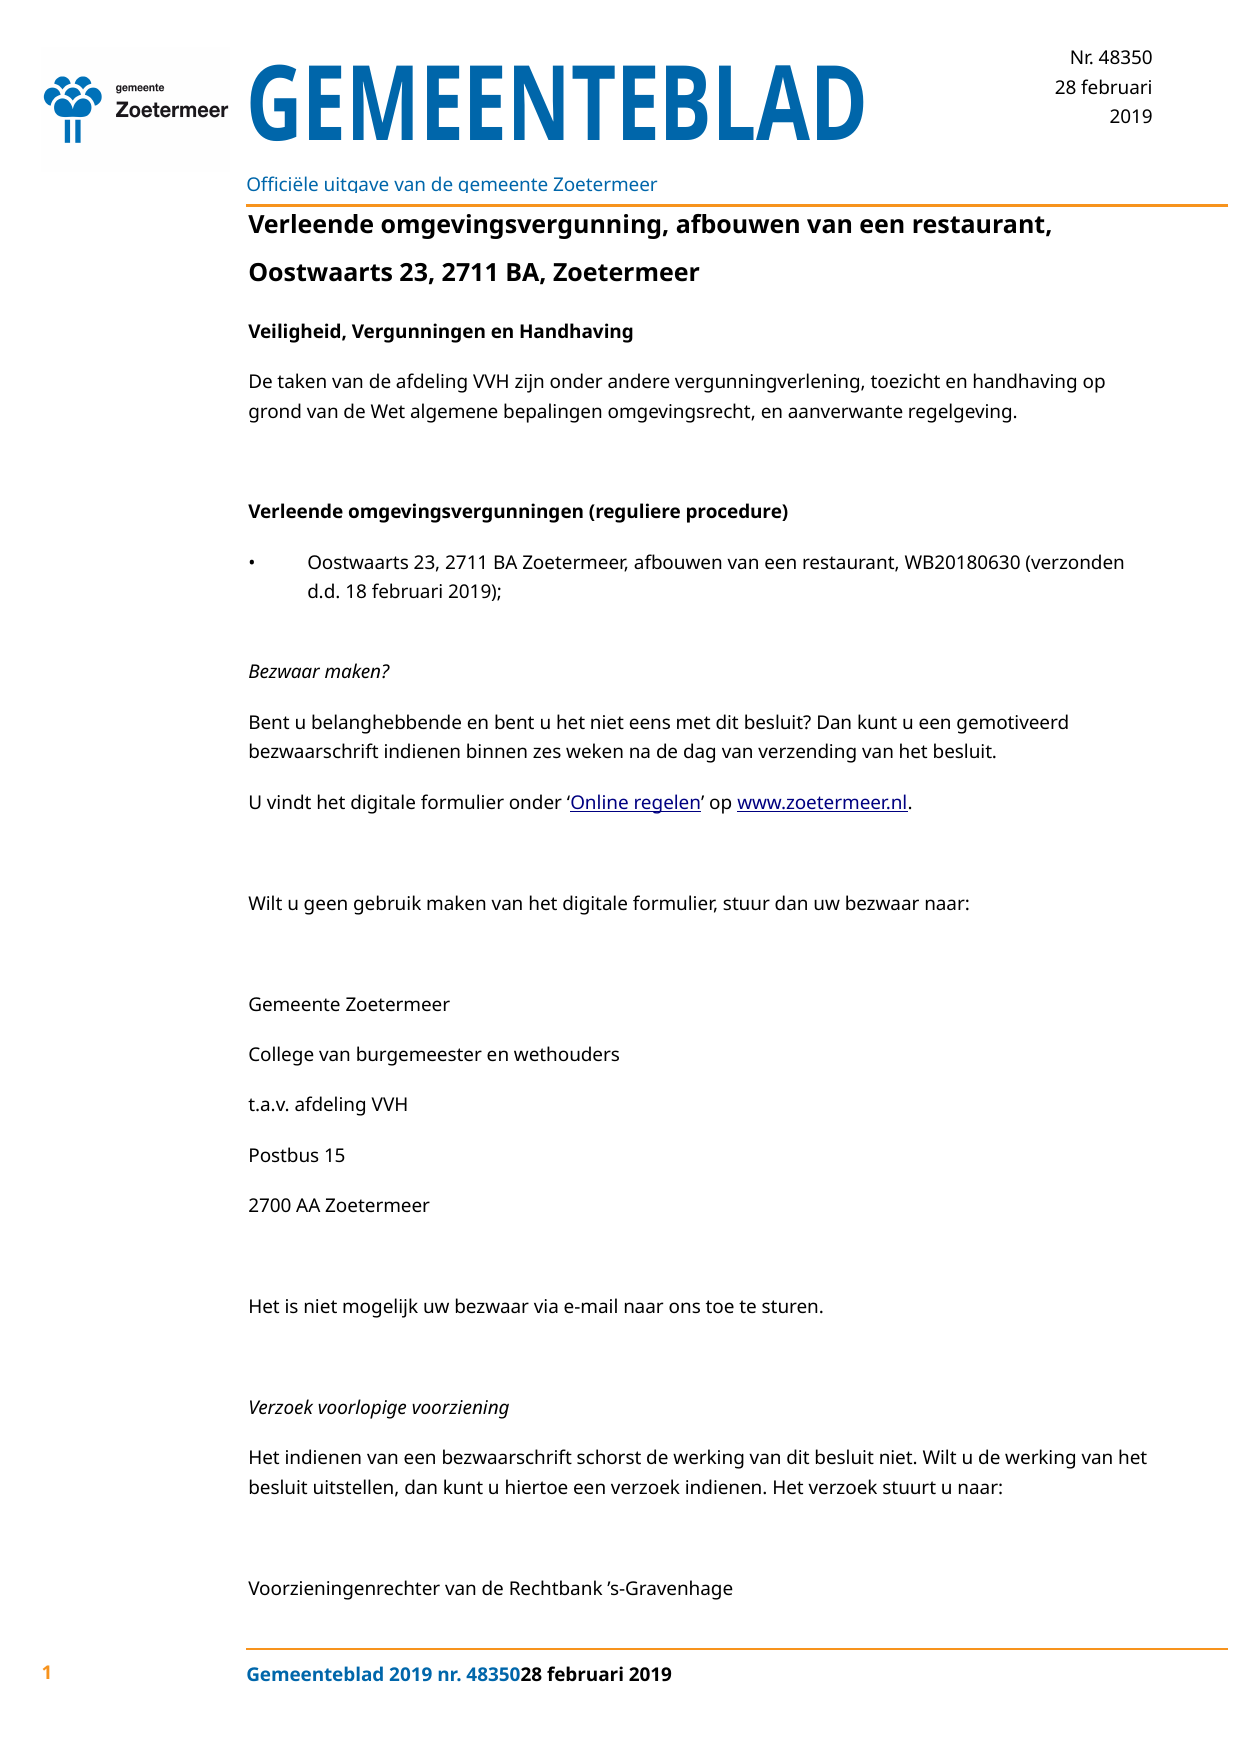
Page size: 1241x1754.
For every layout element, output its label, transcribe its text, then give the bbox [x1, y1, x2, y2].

text Bent u belanghebbende en bent u het niet eens met dit besluit? Dan kunt u een gemotiveerd bezwaarschrift indienen binnen zes weken na de dag van verzending van het besluit. [248, 709, 1152, 764]
text Bezwaar maken? [248, 659, 1152, 684]
text De taken van de afdeling VVH zijn onder andere vergunningverlening, toezicht en handhaving op grond van de Wet algemene bepalingen omgevingsrecht, en aanverwante regelgeving. [248, 368, 1152, 424]
text U vindt het digitale formulier onder ‘Online regelen’ op www.zoetermeer.nl. [248, 789, 1152, 815]
text Verleende omgevingsvergunningen (reguliere procedure) [248, 499, 1152, 524]
text Postbus 15 [248, 1142, 1152, 1168]
text 2700 AA Zoetermeer [248, 1192, 1152, 1218]
text t.a.v. afdeling VVH [248, 1092, 1152, 1117]
text College van burgemeester en wethouders [248, 1041, 1152, 1067]
text Verzoek voorlopige voorziening [248, 1394, 1152, 1420]
text Wilt u geen gebruik maken van het digitale formulier, stuur dan uw bezwaar naar: [248, 890, 1152, 916]
list Oostwaarts 23, 2711 BA Zoetermeer, afbouwen van een restaurant, WB20180630 (verzonden d.d. 18 februari 2019); [248, 549, 1152, 604]
text Het is niet mogelijk uw bezwaar via e-mail naar ons toe te sturen. [248, 1293, 1152, 1319]
picture [41, 47, 231, 172]
text Voorzieningenrechter van de Rechtbank ’s-Gravenhage [248, 1575, 1152, 1601]
text Verleende omgevingsvergunning, afbouwen van een restaurant, Oostwaarts 23, 2711 BA, Zoetermeer [248, 207, 1152, 288]
text Het indienen van een bezwaarschrift schorst de werking van dit besluit niet. Wilt u de werking van het besluit uitstellen, dan kunt u hiertoe een verzoek indienen. Het verzoek stuurt u naar: [248, 1444, 1152, 1500]
text Veiligheid, Vergunningen en Handhaving [248, 318, 1152, 344]
text Gemeente Zoetermeer [248, 991, 1152, 1017]
